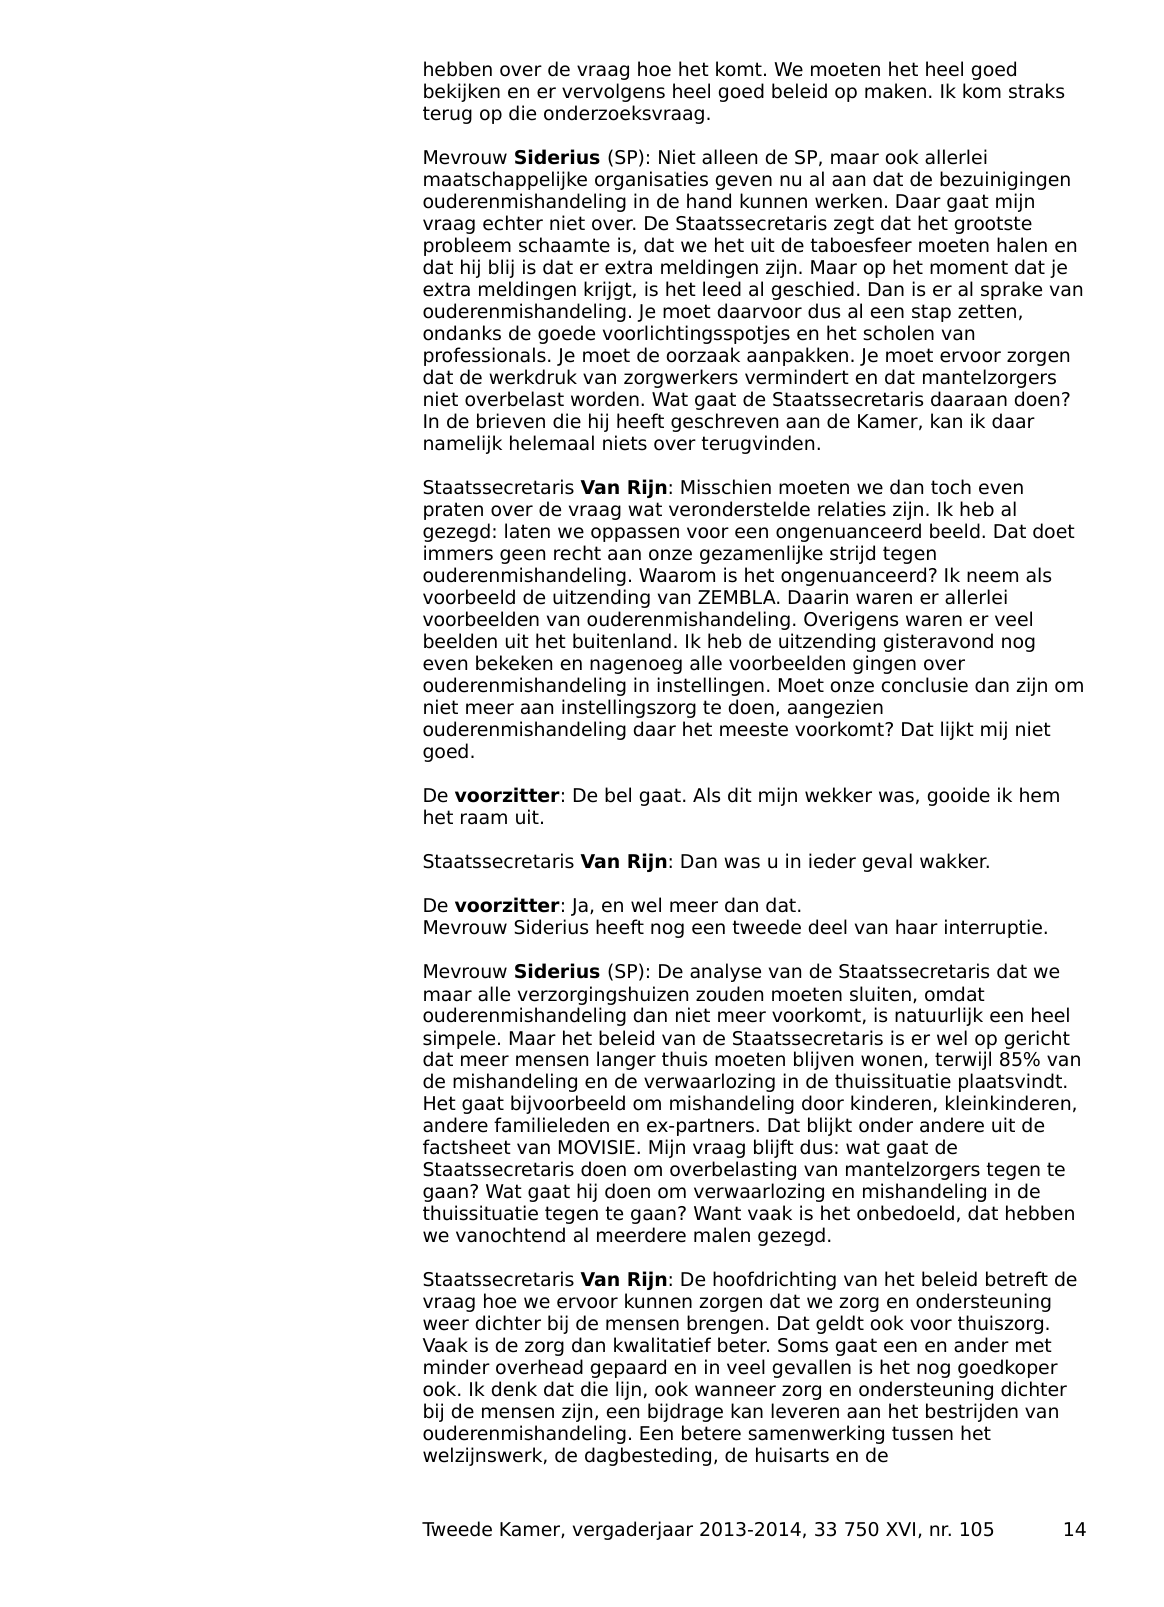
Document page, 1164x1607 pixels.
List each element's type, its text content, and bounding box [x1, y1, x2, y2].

text Mevrouw Siderius heeft nog een tweede deel van haar interruptie. [422, 917, 1087, 939]
text Mevrouw Siderius (SP): Niet alleen de SP, maar ook allerlei maatschappelijke organisaties geven nu al aan dat de bezuinigingen ouderenmishandeling in de hand kunnen werken. Daar gaat mijn vraag echter niet over. De Staatssecretaris zegt dat het grootste probleem schaamte is, dat we het uit de taboesfeer moeten halen en dat hij blij is dat er extra meldingen zijn. Maar op het moment dat je extra meldingen krijgt, is het leed al geschied. Dan is er al sprake van ouderenmishandeling. Je moet daarvoor dus al een stap zetten, ondanks de goede voorlichtingsspotjes en het scholen van professionals. Je moet de oorzaak aanpakken. Je moet ervoor zorgen dat de werkdruk van zorgwerkers vermindert en dat mantelzorgers niet overbelast worden. Wat gaat de Staatssecretaris daaraan doen? In de brieven die hij heeft geschreven aan de Kamer, kan ik daar namelijk helemaal niets over terugvinden. [422, 147, 1087, 455]
text Mevrouw Siderius (SP): De analyse van de Staatssecretaris dat we maar alle verzorgingshuizen zouden moeten sluiten, omdat ouderenmishandeling dan niet meer voorkomt, is natuurlijk een heel simpele. Maar het beleid van de Staatssecretaris is er wel op gericht dat meer mensen langer thuis moeten blijven wonen, terwijl 85% van de mishandeling en de verwaarlozing in de thuissituatie plaatsvindt. Het gaat bijvoorbeeld om mishandeling door kinderen, kleinkinderen, andere familieleden en ex-partners. Dat blijkt onder andere uit de factsheet van MOVISIE. Mijn vraag blijft dus: wat gaat de Staatssecretaris doen om overbelasting van mantelzorgers tegen te gaan? Wat gaat hij doen om verwaarlozing en mishandeling in de thuissituatie tegen te gaan? Want vaak is het onbedoeld, dat hebben we vanochtend al meerdere malen gezegd. [422, 961, 1087, 1247]
text Staatssecretaris Van Rijn: Misschien moeten we dan toch even praten over de vraag wat veronderstelde relaties zijn. Ik heb al gezegd: laten we oppassen voor een ongenuanceerd beeld. Dat doet immers geen recht aan onze gezamenlijke strijd tegen ouderenmishandeling. Waarom is het ongenuanceerd? Ik neem als voorbeeld de uitzending van ZEMBLA. Daarin waren er allerlei voorbeelden van ouderenmishandeling. Overigens waren er veel beelden uit het buitenland. Ik heb de uitzending gisteravond nog even bekeken en nagenoeg alle voorbeelden gingen over ouderenmishandeling in instellingen. Moet onze conclusie dan zijn om niet meer aan instellingszorg te doen, aangezien ouderenmishandeling daar het meeste voorkomt? Dat lijkt mij niet goed. [422, 477, 1087, 763]
text De voorzitter: De bel gaat. Als dit mijn wekker was, gooide ik hem het raam uit. [422, 785, 1087, 829]
text Staatssecretaris Van Rijn: De hoofdrichting van het beleid betreft de vraag hoe we ervoor kunnen zorgen dat we zorg en ondersteuning weer dichter bij de mensen brengen. Dat geldt ook voor thuiszorg. Vaak is de zorg dan kwalitatief beter. Soms gaat een en ander met minder overhead gepaard en in veel gevallen is het nog goedkoper ook. Ik denk dat die lijn, ook wanneer zorg en ondersteuning dichter bij de mensen zijn, een bijdrage kan leveren aan het bestrijden van ouderenmishandeling. Een betere samenwerking tussen het welzijnswerk, de dagbesteding, de huisarts en de [422, 1269, 1087, 1467]
text Staatssecretaris Van Rijn: Dan was u in ieder geval wakker. [422, 851, 1087, 873]
text De voorzitter: Ja, en wel meer dan dat. [422, 895, 1087, 917]
text hebben over de vraag hoe het komt. We moeten het heel goed bekijken en er vervolgens heel goed beleid op maken. Ik kom straks terug op die onderzoeksvraag. [422, 59, 1087, 125]
